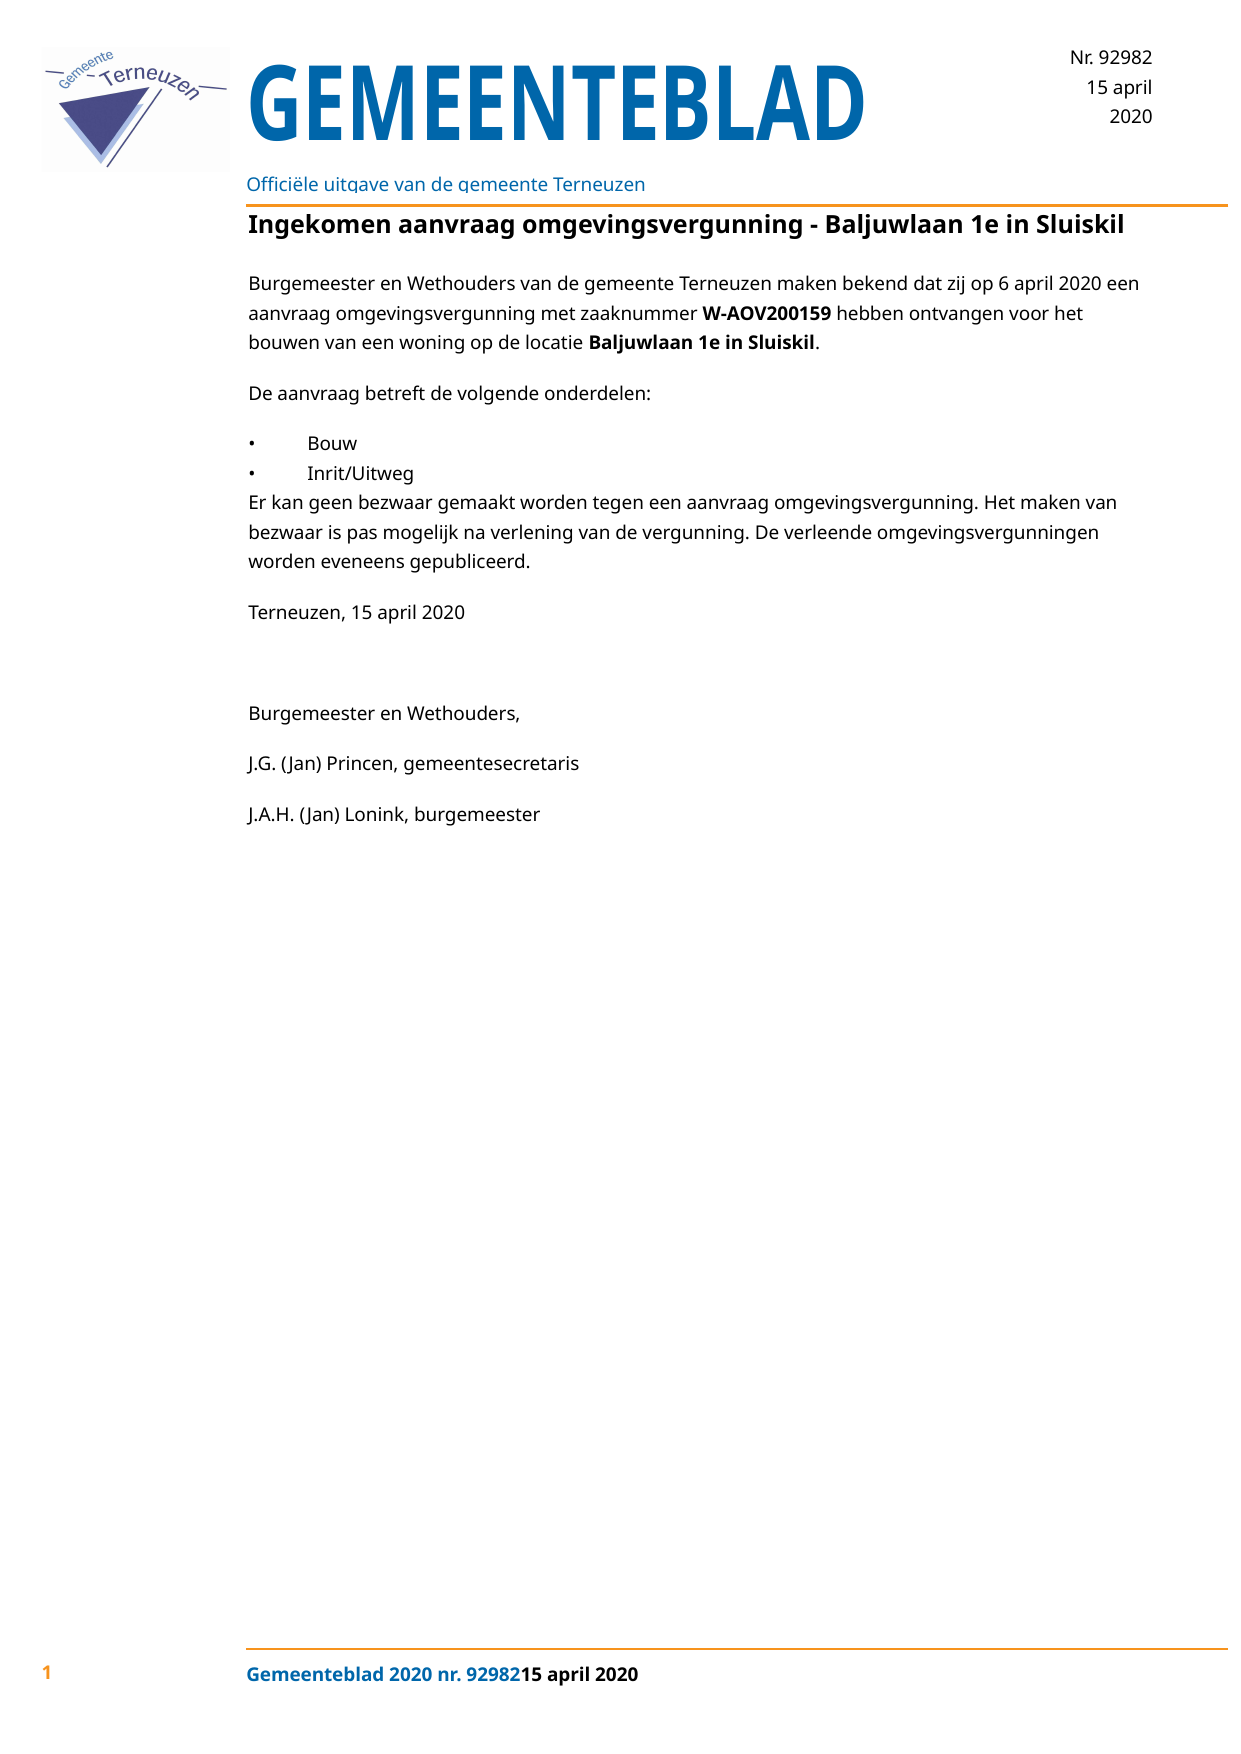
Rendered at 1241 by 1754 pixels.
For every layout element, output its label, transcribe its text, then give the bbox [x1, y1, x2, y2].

text Terneuzen, 15 april 2020 [248, 599, 1152, 625]
text J.A.H. (Jan) Lonink, burgemeester [248, 801, 1152, 826]
text De aanvraag betreft de volgende onderdelen: [248, 380, 1152, 406]
text Ingekomen aanvraag omgevingsvergunning - Baljuwlaan 1e in Sluiskil [248, 207, 1152, 241]
text Burgemeester en Wethouders, [248, 700, 1152, 726]
list Bouw [248, 430, 1152, 456]
text Burgemeester en Wethouders van de gemeente Terneuzen maken bekend dat zij op 6 april 2020 een aanvraag omgevingsvergunning met zaaknummer W-AOV200159 hebben ontvangen voor het bouwen van een woning op de locatie Baljuwlaan 1e in Sluiskil. [248, 270, 1152, 355]
text J.G. (Jan) Princen, gemeentesecretaris [248, 750, 1152, 776]
list Inrit/Uitweg [248, 460, 1152, 486]
picture [41, 47, 231, 172]
text Er kan geen bezwaar gemaakt worden tegen een aanvraag omgevingsvergunning. Het maken van bezwaar is pas mogelijk na verlening van de vergunning. De verleende omgevingsvergunningen worden eveneens gepubliceerd. [248, 489, 1152, 574]
